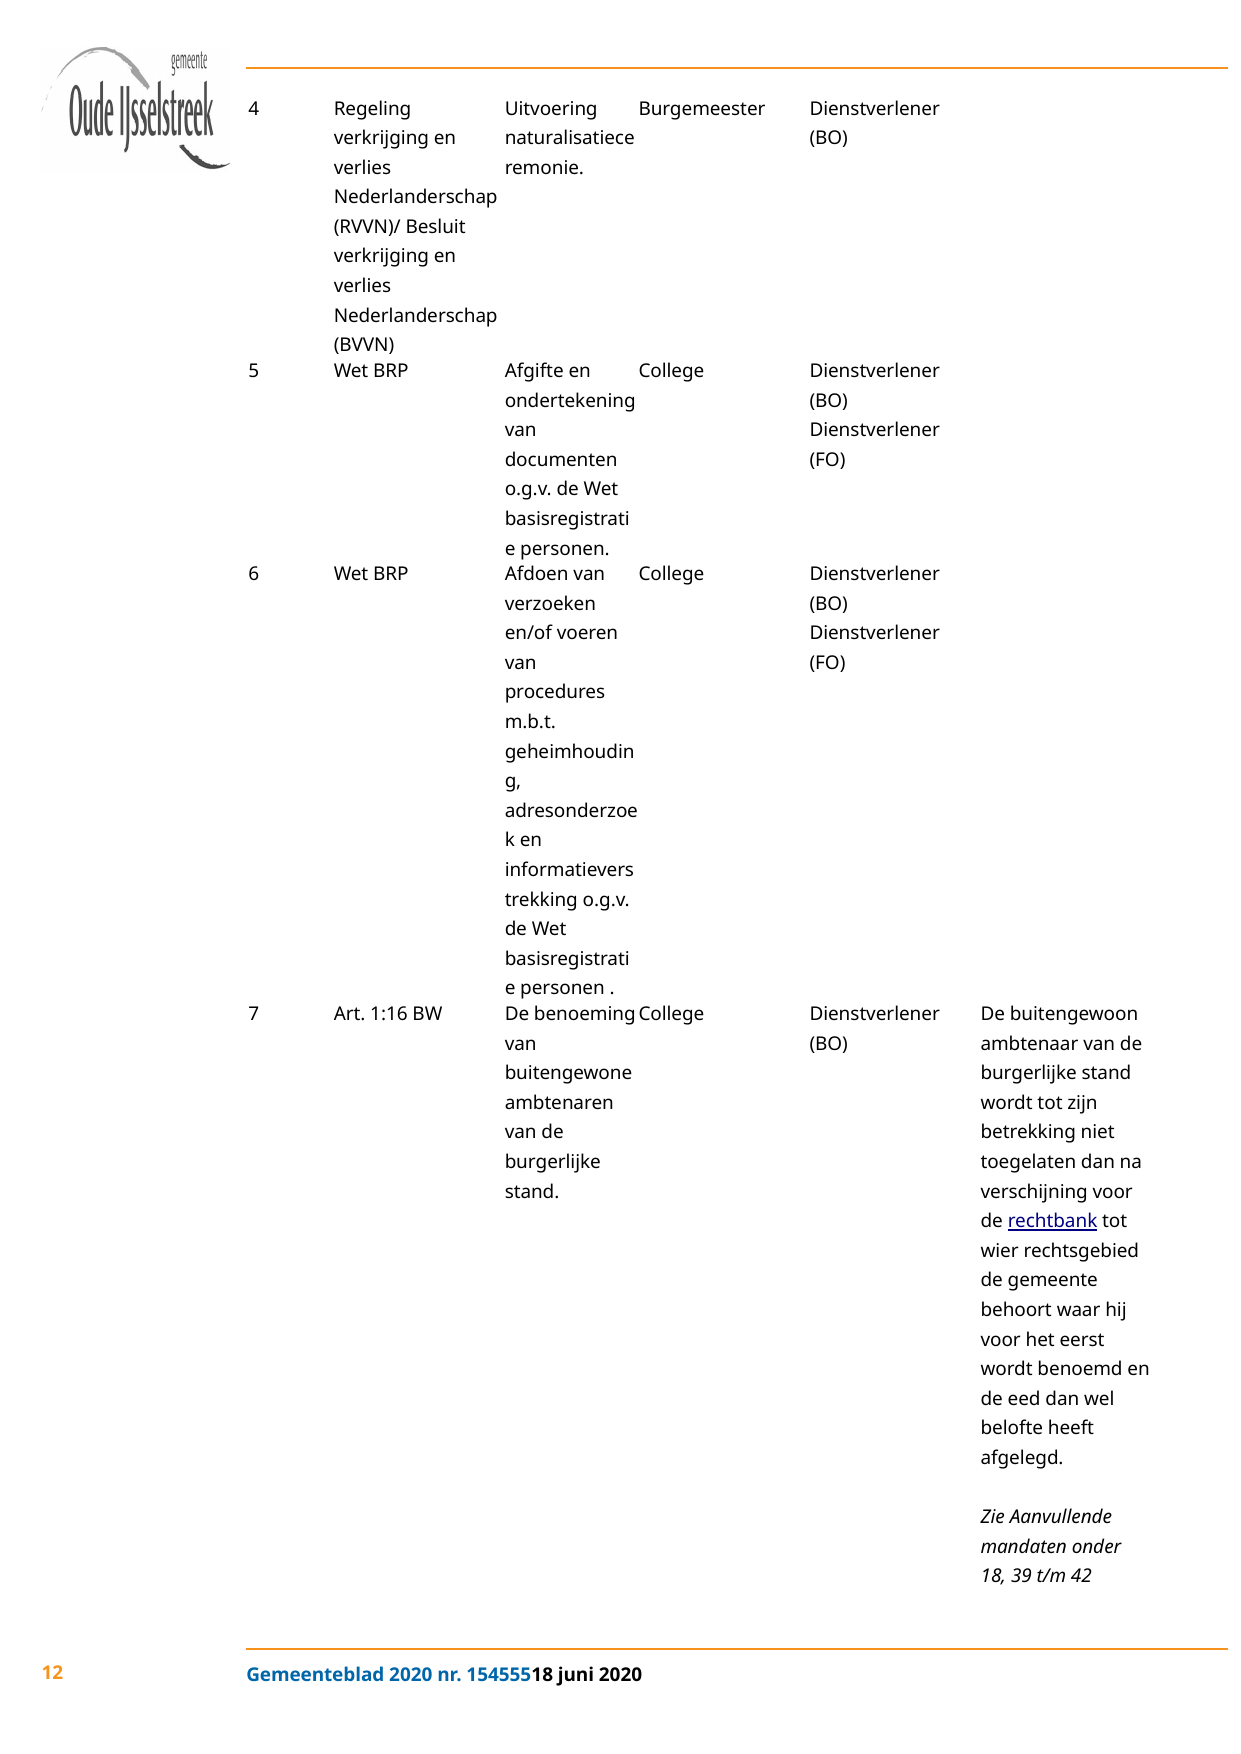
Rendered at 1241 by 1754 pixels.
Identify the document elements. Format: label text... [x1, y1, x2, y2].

table_cell Uitvoering naturalisatieceremonie. [505, 95, 638, 357]
table_cell Afdoen van verzoeken en/of voeren van procedures m.b.t. geheimhouding, adresonderzoek en informatieverstrekking o.g.v. de Wet basisregistratie personen . [505, 560, 638, 1000]
table_cell [980, 357, 1152, 560]
table_cell Dienstverlener (BO) Dienstverlener (FO) [809, 357, 980, 560]
table_cell Dienstverlener (BO) Dienstverlener (FO) [809, 560, 980, 1000]
table_cell Art. 1:16 BW [334, 1000, 504, 1588]
table_cell 6 [248, 560, 333, 1000]
table_cell College [638, 560, 809, 1000]
table_cell Regeling verkrijging en verlies Nederlanderschap (RVVN)/ Besluit verkrijging en verlies Nederlanderschap (BVVN) [334, 95, 504, 357]
table_cell Dienstverlener (BO) [809, 1000, 980, 1588]
table_cell De buitengewoon ambtenaar van de burgerlijke stand wordt tot zijn betrekking niet toegelaten dan na verschijning voor de rechtbank tot wier rechtsgebied de gemeente behoort waar hij voor het eerst wordt benoemd en de eed dan wel belofte heeft afgelegd. Zie Aanvullende mandaten onder 18, 39 t/m 42 [980, 1000, 1152, 1588]
table_cell [980, 95, 1152, 357]
table_cell 4 [248, 95, 333, 357]
picture [41, 47, 231, 172]
table_cell Burgemeester [638, 95, 809, 357]
table_cell College [638, 1000, 809, 1588]
table_cell [980, 560, 1152, 1000]
table_cell Wet BRP [334, 357, 504, 560]
table_cell De benoeming van buitengewone ambtenaren van de burgerlijke stand. [505, 1000, 638, 1588]
table_cell College [638, 357, 809, 560]
table_cell Afgifte en ondertekening van documenten o.g.v. de Wet basisregistratie personen. [505, 357, 638, 560]
table_cell Dienstverlener (BO) [809, 95, 980, 357]
table_cell Wet BRP [334, 560, 504, 1000]
table_cell 5 [248, 357, 333, 560]
table_cell 7 [248, 1000, 333, 1588]
